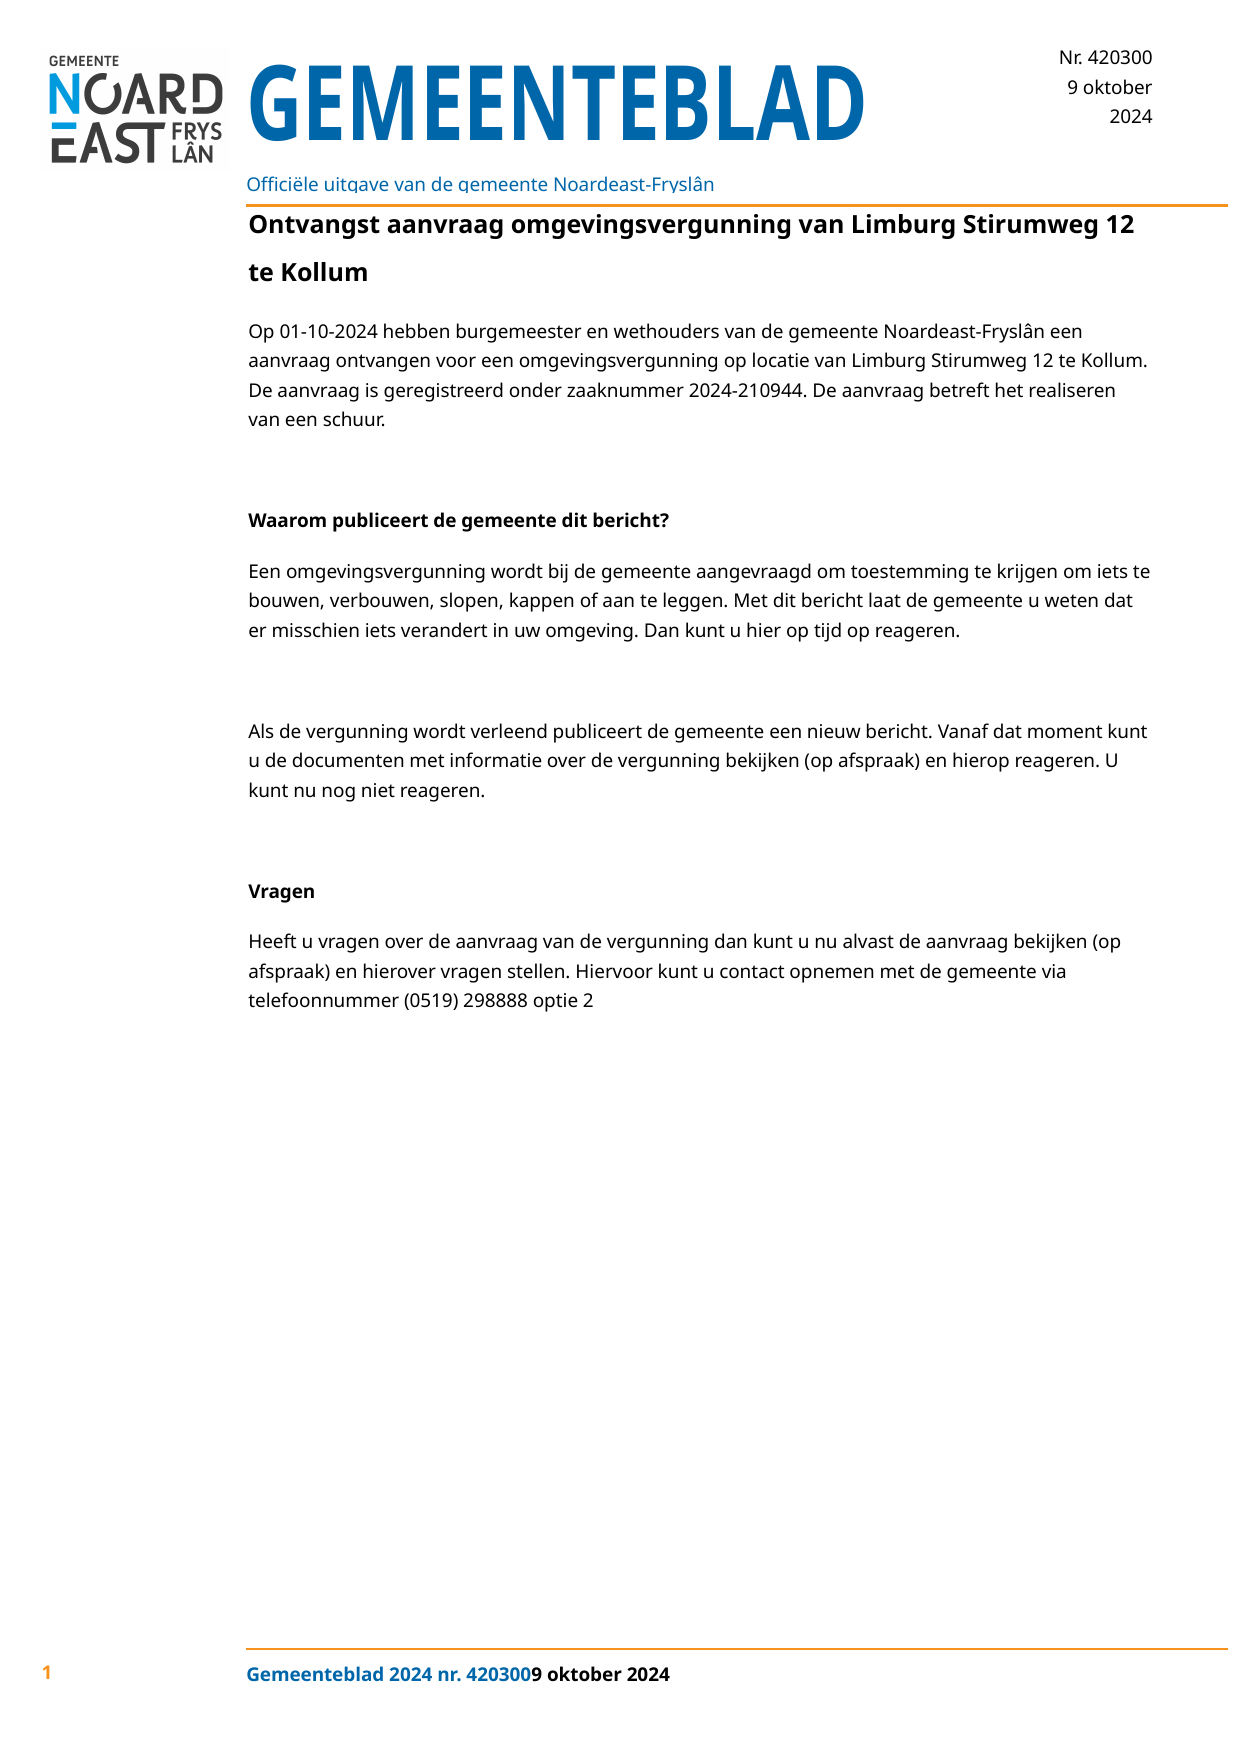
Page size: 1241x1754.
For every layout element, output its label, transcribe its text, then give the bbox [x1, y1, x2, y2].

picture [41, 47, 231, 172]
text Waarom publiceert de gemeente dit bericht? [248, 507, 1152, 533]
text Vragen [248, 878, 1152, 904]
text Heeft u vragen over de aanvraag van de vergunning dan kunt u nu alvast de aanvraag bekijken (op afspraak) en hierover vragen stellen. Hiervoor kunt u contact opnemen met de gemeente via telefoonnummer (0519) 298888 optie 2 [248, 928, 1152, 1013]
text Op 01-10-2024 hebben burgemeester en wethouders van de gemeente Noardeast-Fryslân een aanvraag ontvangen voor een omgevingsvergunning op locatie van Limburg Stirumweg 12 te Kollum. De aanvraag is geregistreerd onder zaaknummer 2024-210944. De aanvraag betreft het realiseren van een schuur. [248, 318, 1152, 432]
text Een omgevingsvergunning wordt bij de gemeente aangevraagd om toestemming te krijgen om iets te bouwen, verbouwen, slopen, kappen of aan te leggen. Met dit bericht laat de gemeente u weten dat er misschien iets verandert in uw omgeving. Dan kunt u hier op tijd op reageren. [248, 558, 1152, 643]
text Ontvangst aanvraag omgevingsvergunning van Limburg Stirumweg 12 te Kollum [248, 207, 1152, 288]
text Als de vergunning wordt verleend publiceert de gemeente een nieuw bericht. Vanaf dat moment kunt u de documenten met informatie over de vergunning bekijken (op afspraak) en hierop reageren. U kunt nu nog niet reageren. [248, 718, 1152, 803]
